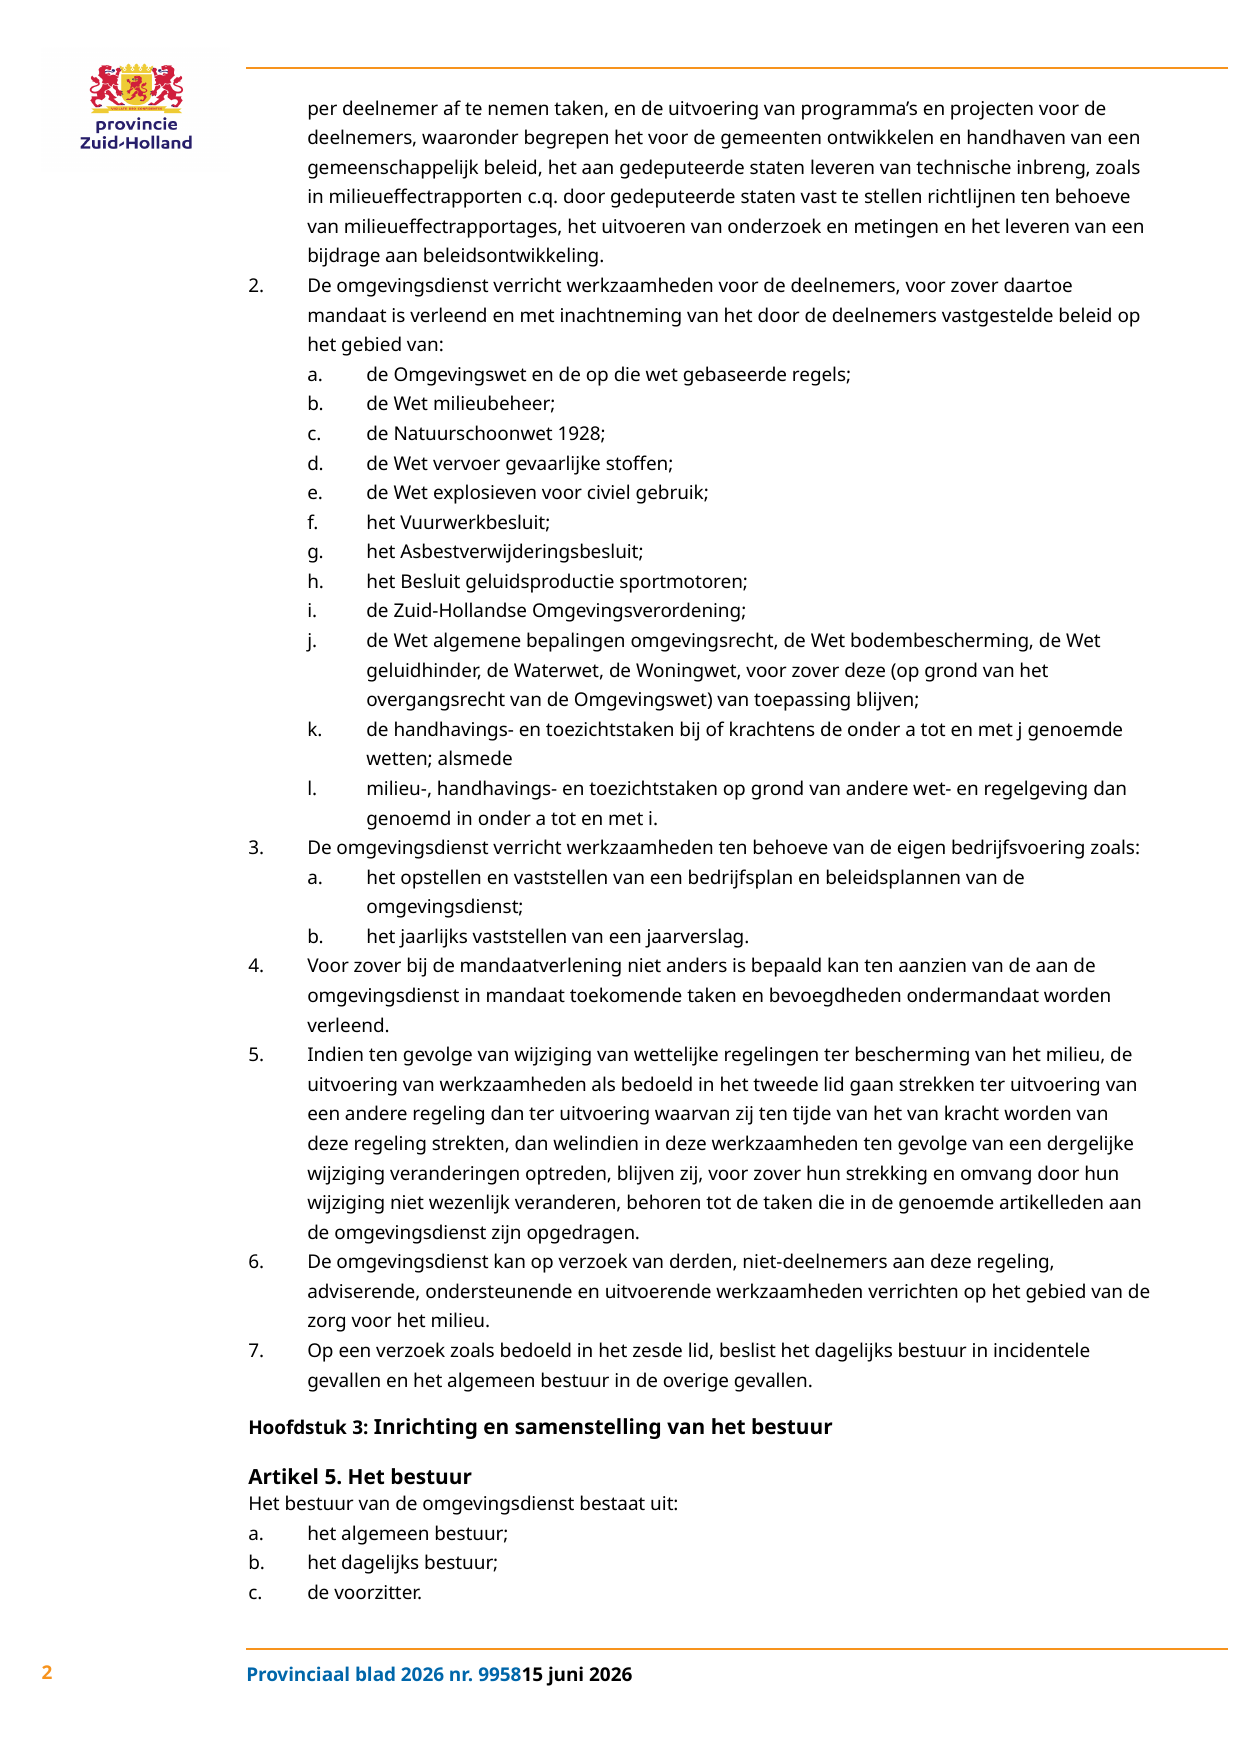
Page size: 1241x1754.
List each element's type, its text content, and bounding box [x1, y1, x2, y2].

list het opstellen en vaststellen van een bedrijfsplan en beleidsplannen van de omgevingsdienst; [307, 864, 1152, 919]
list het dagelijks bestuur; [248, 1549, 1152, 1575]
list de Wet explosieven voor civiel gebruik; [307, 479, 1152, 505]
list De omgevingsdienst verricht werkzaamheden voor de deelnemers, voor zover daartoe mandaat is verleend en met inachtneming van het door de deelnemers vastgestelde beleid op het gebied van: [248, 272, 1152, 357]
list het jaarlijks vaststellen van een jaarverslag. [307, 923, 1152, 949]
list De omgevingsdienst kan op verzoek van derden, niet-deelnemers aan deze regeling, adviserende, ondersteunende en uitvoerende werkzaamheden verrichten op het gebied van de zorg voor het milieu. [248, 1248, 1152, 1333]
list Op een verzoek zoals bedoeld in het zesde lid, beslist het dagelijks bestuur in incidentele gevallen en het algemeen bestuur in de overige gevallen. [248, 1337, 1152, 1393]
list de Omgevingswet en de op die wet gebaseerde regels; [307, 361, 1152, 387]
list de Wet milieubeheer; [307, 391, 1152, 416]
list het Asbestverwijderingsbesluit; [307, 538, 1152, 564]
list per deelnemer af te nemen taken, en de uitvoering van programma’s en projecten voor de deelnemers, waaronder begrepen het voor de gemeenten ontwikkelen en handhaven van een gemeenschappelijk beleid, het aan gedeputeerde staten leveren van technische inbreng, zoals in milieueffectrapporten c.q. door gedeputeerde staten vast te stellen richtlijnen ten behoeve van milieueffectrapportages, het uitvoeren van onderzoek en metingen en het leveren van een bijdrage aan beleidsontwikkeling. [248, 95, 1152, 268]
list Voor zover bij de mandaatverlening niet anders is bepaald kan ten aanzien van de aan de omgevingsdienst in mandaat toekomende taken en bevoegdheden ondermandaat worden verleend. [248, 953, 1152, 1038]
list het algemeen bestuur; [248, 1520, 1152, 1546]
list het Vuurwerkbesluit; [307, 509, 1152, 535]
list de Wet algemene bepalingen omgevingsrecht, de Wet bodembescherming, de Wet geluidhinder, de Waterwet, de Woningwet, voor zover deze (op grond van het overgangsrecht van de Omgevingswet) van toepassing blijven; [307, 627, 1152, 712]
list de voorzitter. [248, 1579, 1152, 1605]
list De omgevingsdienst verricht werkzaamheden ten behoeve van de eigen bedrijfsvoering zoals: [248, 834, 1152, 860]
list Indien ten gevolge van wijziging van wettelijke regelingen ter bescherming van het milieu, de uitvoering van werkzaamheden als bedoeld in het tweede lid gaan strekken ter uitvoering van een andere regeling dan ter uitvoering waarvan zij ten tijde van het van kracht worden van deze regeling strekten, dan welindien in deze werkzaamheden ten gevolge van een dergelijke wijziging veranderingen optreden, blijven zij, voor zover hun strekking en omvang door hun wijziging niet wezenlijk veranderen, behoren tot de taken die in de genoemde artikelleden aan de omgevingsdienst zijn opgedragen. [248, 1041, 1152, 1245]
list de handhavings- en toezichtstaken bij of krachtens de onder a tot en met j genoemde wetten; alsmede [307, 716, 1152, 771]
list de Natuurschoonwet 1928; [307, 420, 1152, 446]
list de Zuid-Hollandse Omgevingsverordening; [307, 598, 1152, 623]
list milieu-, handhavings- en toezichtstaken op grond van andere wet- en regelgeving dan genoemd in onder a tot en met i. [307, 775, 1152, 831]
text Artikel 5. Het bestuur [248, 1462, 1152, 1490]
list het Besluit geluidsproductie sportmotoren; [307, 568, 1152, 594]
picture [41, 47, 231, 172]
text Hoofdstuk 3: Inrichting en samenstelling van het bestuur [248, 1412, 1152, 1441]
list de Wet vervoer gevaarlijke stoffen; [307, 450, 1152, 476]
text Het bestuur van de omgevingsdienst bestaat uit: [248, 1490, 1152, 1516]
